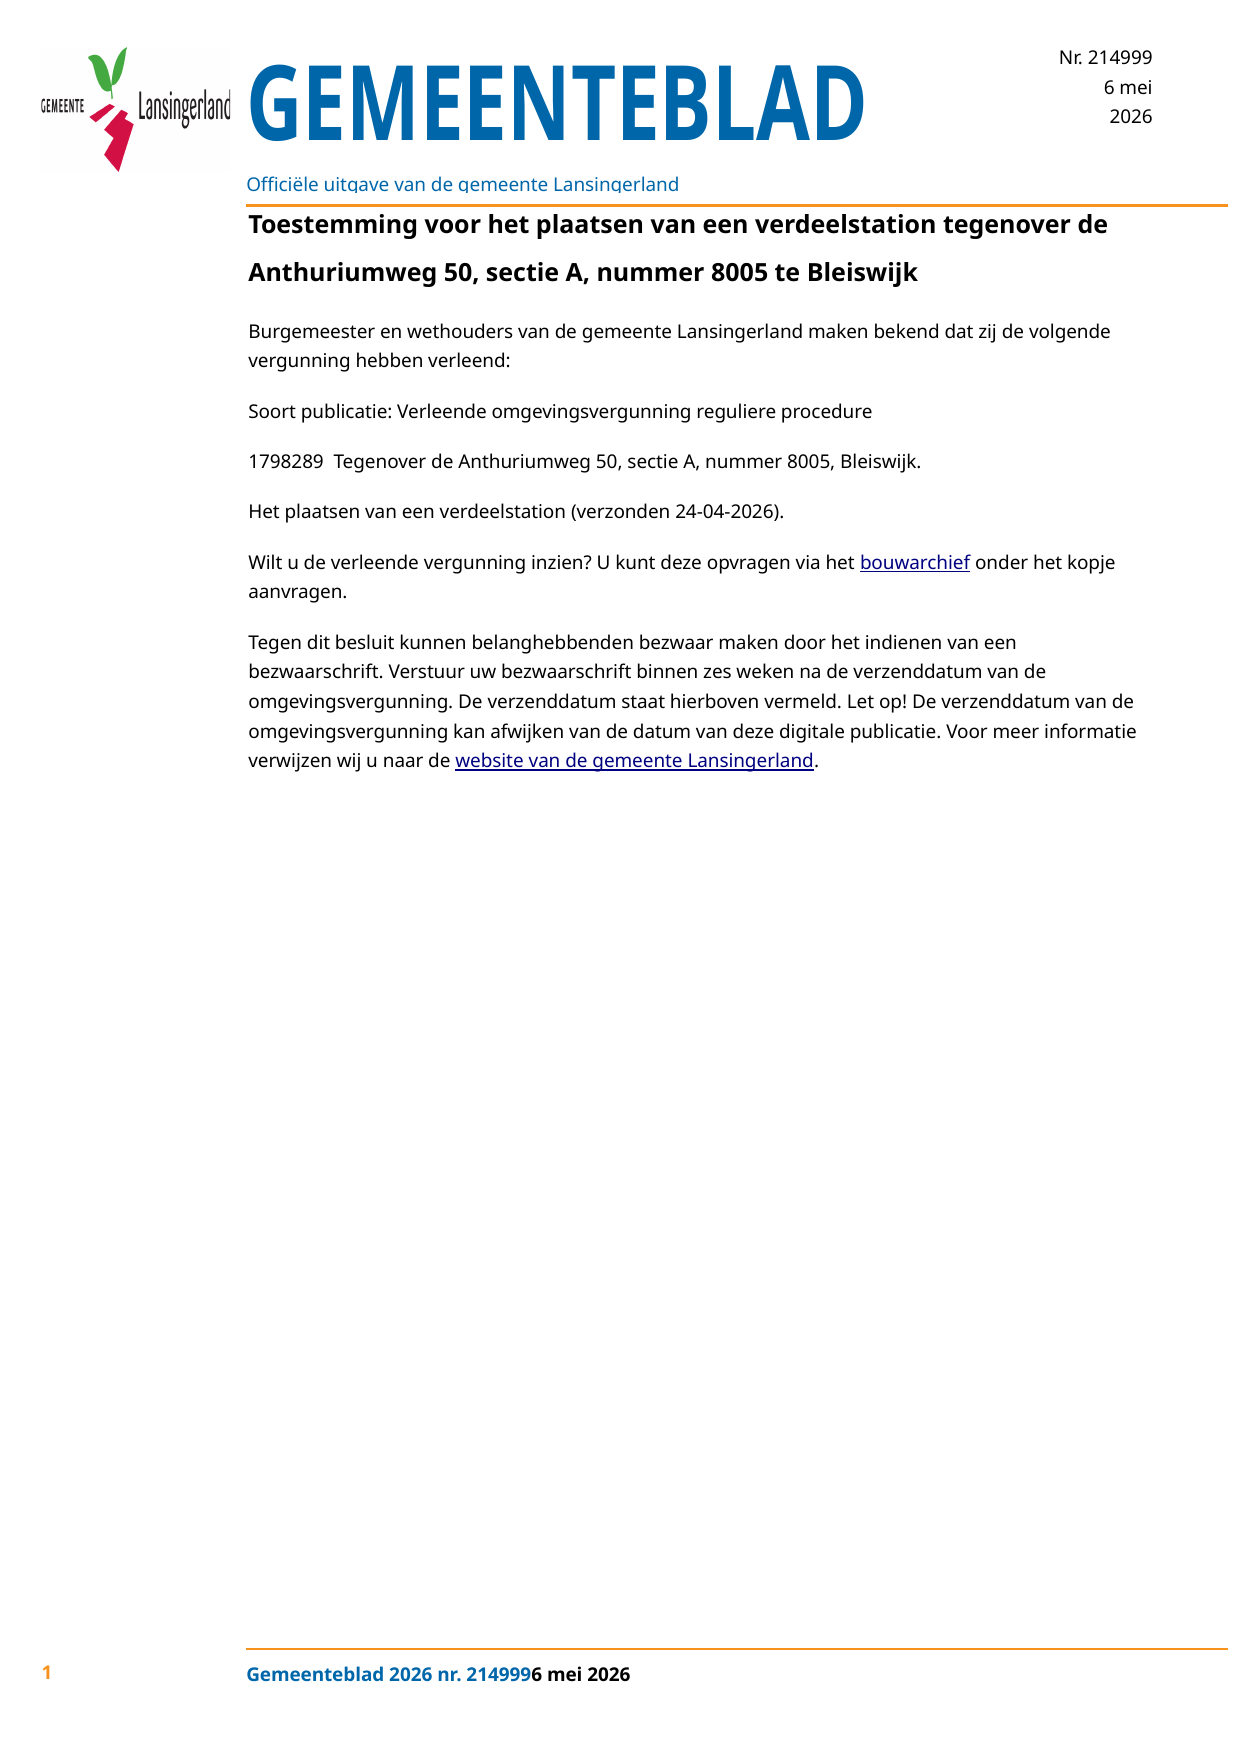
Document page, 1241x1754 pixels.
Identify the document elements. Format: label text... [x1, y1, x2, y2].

text Het plaatsen van een verdeelstation (verzonden 24-04-2026). [248, 499, 1152, 524]
text Wilt u de verleende vergunning inzien? U kunt deze opvragen via het bouwarchief onder het kopje aanvragen. [248, 549, 1152, 604]
text Tegen dit besluit kunnen belanghebbenden bezwaar maken door het indienen van een bezwaarschrift. Verstuur uw bezwaarschrift binnen zes weken na de verzenddatum van de omgevingsvergunning. De verzenddatum staat hierboven vermeld. Let op! De verzenddatum van de omgevingsvergunning kan afwijken van de datum van deze digitale publicatie. Voor meer informatie verwijzen wij u naar de website van de gemeente Lansingerland. [248, 629, 1152, 773]
text Soort publicatie: Verleende omgevingsvergunning reguliere procedure [248, 398, 1152, 424]
text 1798289 Tegenover de Anthuriumweg 50, sectie A, nummer 8005, Bleiswijk. [248, 448, 1152, 474]
picture [41, 47, 231, 172]
text Burgemeester en wethouders van de gemeente Lansingerland maken bekend dat zij de volgende vergunning hebben verleend: [248, 318, 1152, 373]
text Toestemming voor het plaatsen van een verdeelstation tegenover de Anthuriumweg 50, sectie A, nummer 8005 te Bleiswijk [248, 207, 1152, 288]
